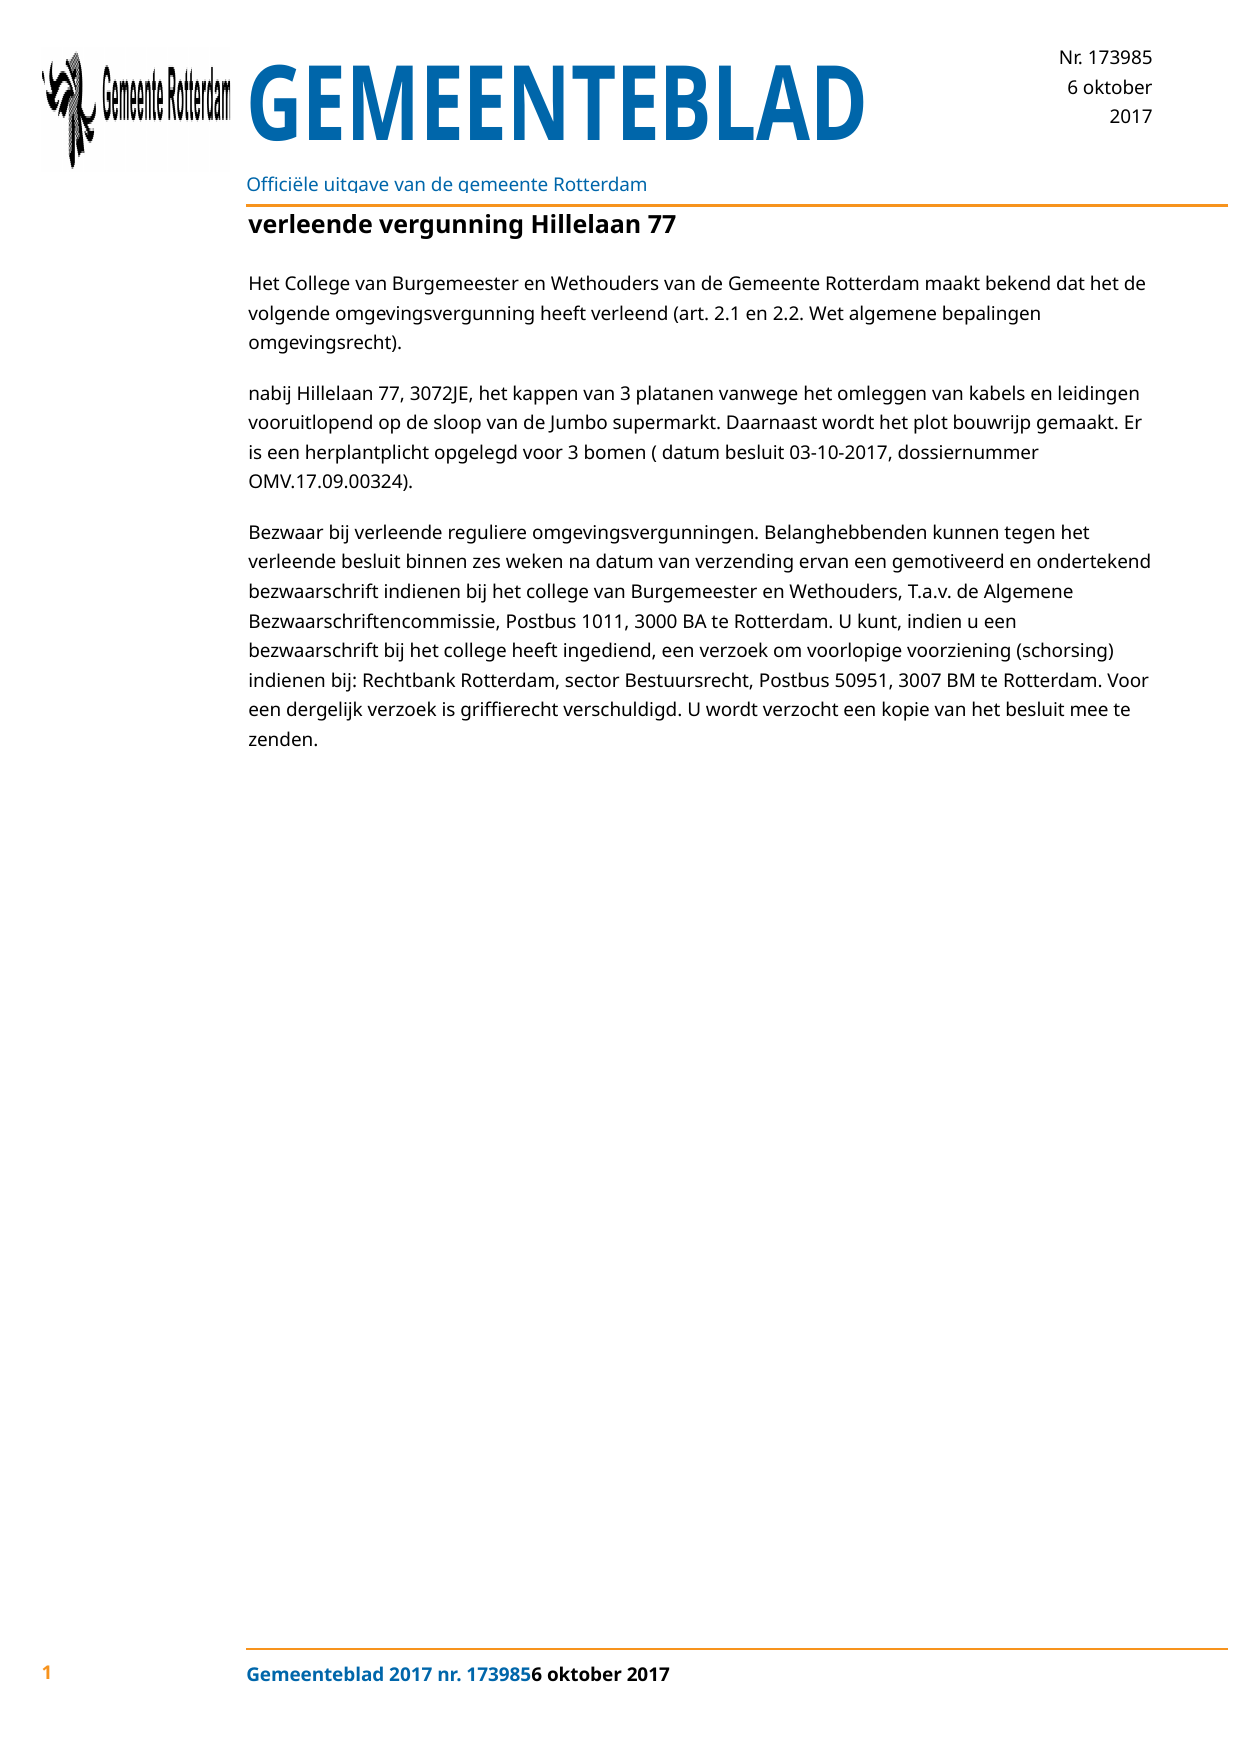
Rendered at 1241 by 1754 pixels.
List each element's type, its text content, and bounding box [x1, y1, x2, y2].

text nabij Hillelaan 77, 3072JE, het kappen van 3 platanen vanwege het omleggen van kabels en leidingen vooruitlopend op de sloop van de Jumbo supermarkt. Daarnaast wordt het plot bouwrijp gemaakt. Er is een herplantplicht opgelegd voor 3 bomen ( datum besluit 03-10-2017, dossiernummer OMV.17.09.00324). [248, 380, 1152, 494]
text Het College van Burgemeester en Wethouders van de Gemeente Rotterdam maakt bekend dat het de volgende omgevingsvergunning heeft verleend (art. 2.1 en 2.2. Wet algemene bepalingen omgevingsrecht). [248, 270, 1152, 355]
text Bezwaar bij verleende reguliere omgevingsvergunningen. Belanghebbenden kunnen tegen het verleende besluit binnen zes weken na datum van verzending ervan een gemotiveerd en ondertekend bezwaarschrift indienen bij het college van Burgemeester en Wethouders, T.a.v. de Algemene Bezwaarschriftencommissie, Postbus 1011, 3000 BA te Rotterdam. U kunt, indien u een bezwaarschrift bij het college heeft ingediend, een verzoek om voorlopige voorziening (schorsing) indienen bij: Rechtbank Rotterdam, sector Bestuursrecht, Postbus 50951, 3007 BM te Rotterdam. Voor een dergelijk verzoek is griffierecht verschuldigd. U wordt verzocht een kopie van het besluit mee te zenden. [248, 519, 1152, 752]
picture [41, 47, 231, 172]
text verleende vergunning Hillelaan 77 [248, 207, 1152, 241]
